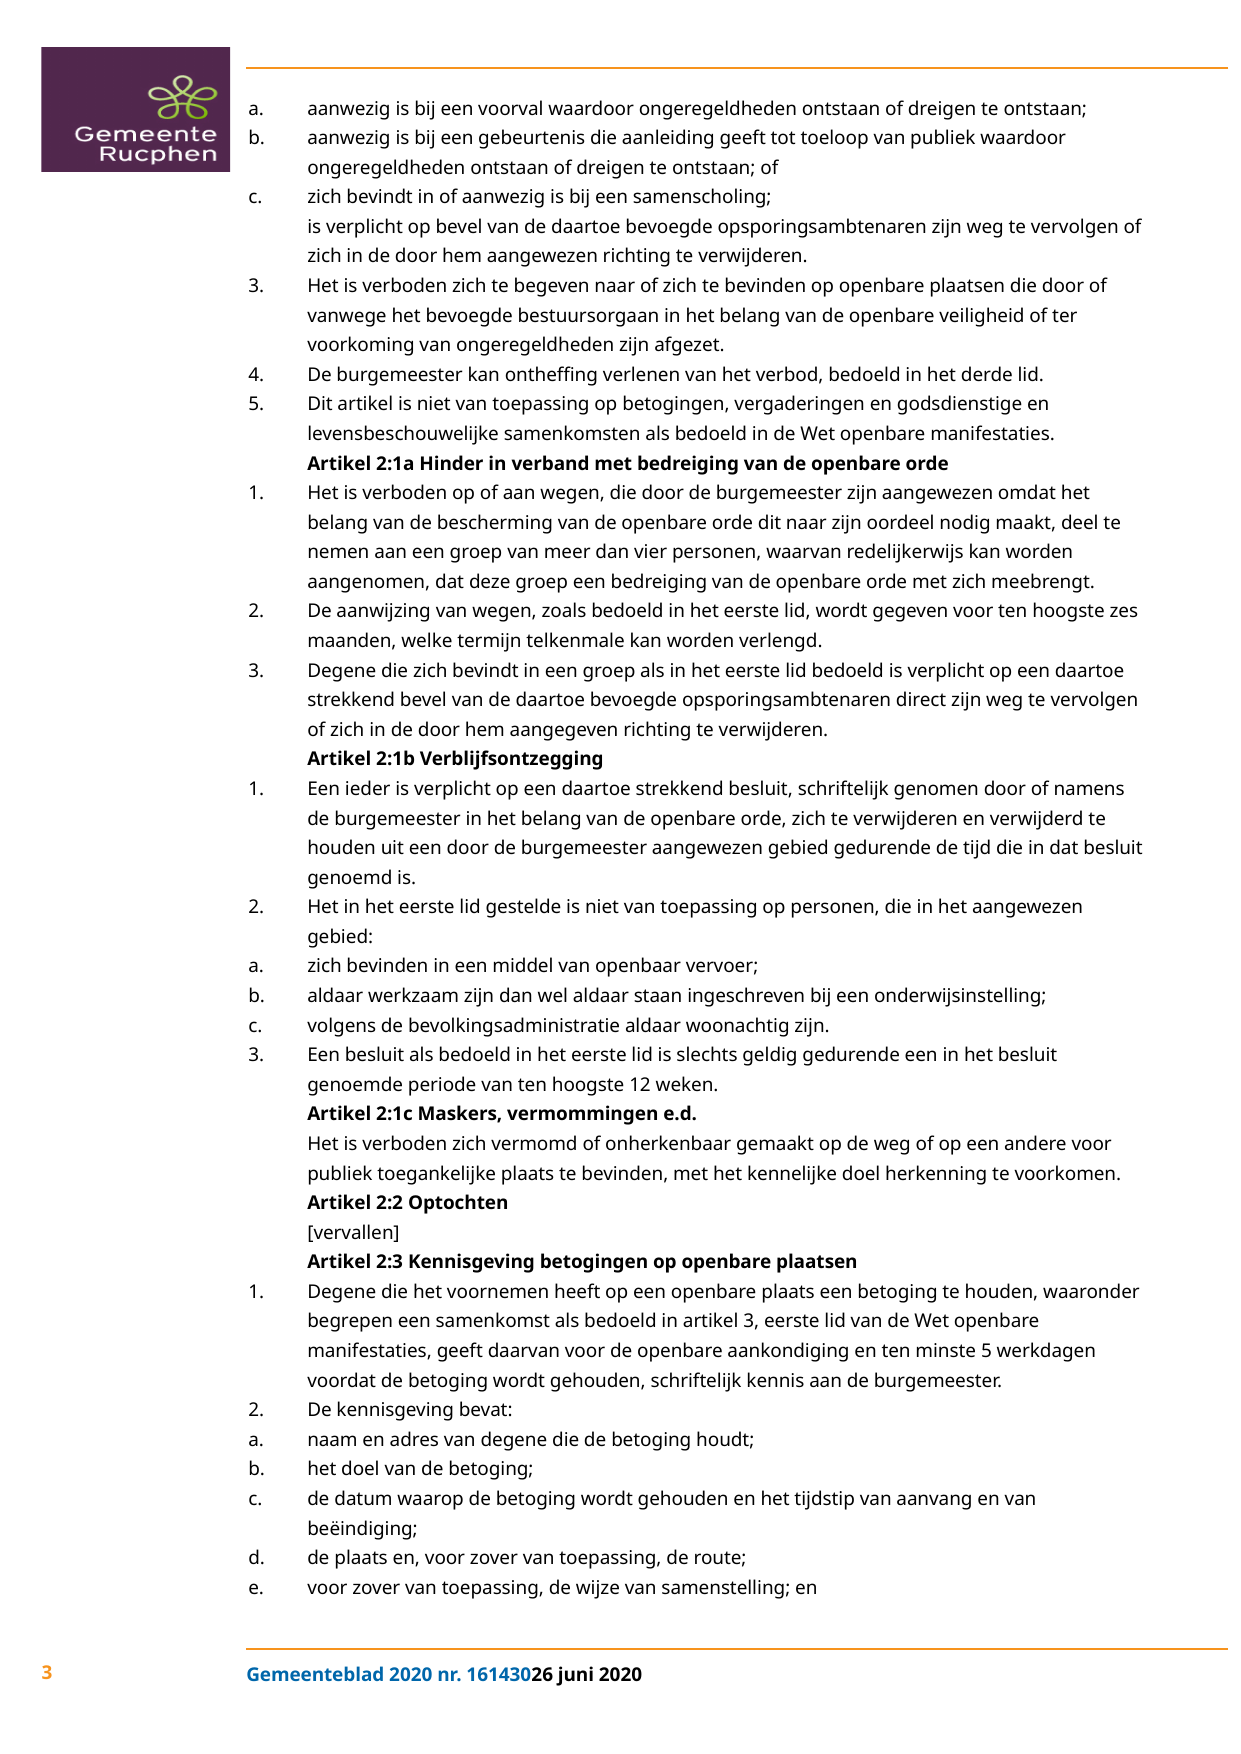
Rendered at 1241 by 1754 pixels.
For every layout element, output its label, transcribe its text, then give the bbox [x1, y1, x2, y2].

list zich bevindt in of aanwezig is bij een samenscholing; [248, 183, 1152, 209]
list volgens de bevolkingsadministratie aldaar woonachtig zijn. [248, 1012, 1152, 1038]
list Degene die het voornemen heeft op een openbare plaats een betoging te houden, waaronder begrepen een samenkomst als bedoeld in artikel 3, eerste lid van de Wet openbare manifestaties, geeft daarvan voor de openbare aankondiging en ten minste 5 werkdagen voordat de betoging wordt gehouden, schriftelijk kennis aan de burgemeester. [248, 1278, 1152, 1393]
list naam en adres van degene die de betoging houdt; [248, 1426, 1152, 1452]
list Een ieder is verplicht op een daartoe strekkend besluit, schriftelijk genomen door of namens de burgemeester in het belang van de openbare orde, zich te verwijderen en verwijderd te houden uit een door de burgemeester aangewezen gebied gedurende de tijd die in dat besluit genoemd is. [248, 775, 1152, 890]
list Het in het eerste lid gestelde is niet van toepassing op personen, die in het aangewezen gebied: [248, 893, 1152, 949]
list aanwezig is bij een voorval waardoor ongeregeldheden ontstaan of dreigen te ontstaan; [248, 95, 1152, 121]
list aanwezig is bij een gebeurtenis die aanleiding geeft tot toeloop van publiek waardoor ongeregeldheden ontstaan of dreigen te ontstaan; of [248, 124, 1152, 180]
list Het is verboden op of aan wegen, die door de burgemeester zijn aangewezen omdat het belang van de bescherming van de openbare orde dit naar zijn oordeel nodig maakt, deel te nemen aan een groep van meer dan vier personen, waarvan redelijkerwijs kan worden aangenomen, dat deze groep een bedreiging van de openbare orde met zich meebrengt. [248, 479, 1152, 594]
list zich bevinden in een middel van openbaar vervoer; [248, 953, 1152, 978]
picture [41, 47, 231, 172]
list Artikel 2:2 Optochten [248, 1189, 1152, 1215]
list Degene die zich bevindt in een groep als in het eerste lid bedoeld is verplicht op een daartoe strekkend bevel van de daartoe bevoegde opsporingsambtenaren direct zijn weg te vervolgen of zich in de door hem aangegeven richting te verwijderen. [248, 657, 1152, 742]
list de datum waarop de betoging wordt gehouden en het tijdstip van aanvang en van beëindiging; [248, 1485, 1152, 1541]
list De burgemeester kan ontheffing verlenen van het verbod, bedoeld in het derde lid. [248, 361, 1152, 387]
list De kennisgeving bevat: [248, 1396, 1152, 1422]
list De aanwijzing van wegen, zoals bedoeld in het eerste lid, wordt gegeven voor ten hoogste zes maanden, welke termijn telkenmale kan worden verlengd. [248, 598, 1152, 653]
list Artikel 2:3 Kennisgeving betogingen op openbare plaatsen [248, 1248, 1152, 1274]
list Het is verboden zich vermomd of onherkenbaar gemaakt op de weg of op een andere voor publiek toegankelijke plaats te bevinden, met het kennelijke doel herkenning te voorkomen. [248, 1130, 1152, 1186]
list [vervallen] [248, 1219, 1152, 1245]
list Het is verboden zich te begeven naar of zich te bevinden op openbare plaatsen die door of vanwege het bevoegde bestuursorgaan in het belang van de openbare veiligheid of ter voorkoming van ongeregeldheden zijn afgezet. [248, 272, 1152, 357]
list Artikel 2:1b Verblijfsontzegging [248, 746, 1152, 771]
list is verplicht op bevel van de daartoe bevoegde opsporingsambtenaren zijn weg te vervolgen of zich in de door hem aangewezen richting te verwijderen. [248, 213, 1152, 268]
list het doel van de betoging; [248, 1456, 1152, 1481]
list Artikel 2:1c Maskers, vermommingen e.d. [248, 1101, 1152, 1126]
list de plaats en, voor zover van toepassing, de route; [248, 1544, 1152, 1570]
list Een besluit als bedoeld in het eerste lid is slechts geldig gedurende een in het besluit genoemde periode van ten hoogste 12 weken. [248, 1041, 1152, 1097]
list aldaar werkzaam zijn dan wel aldaar staan ingeschreven bij een onderwijsinstelling; [248, 982, 1152, 1008]
list voor zover van toepassing, de wijze van samenstelling; en [248, 1574, 1152, 1600]
list Artikel 2:1a Hinder in verband met bedreiging van de openbare orde [248, 450, 1152, 476]
list Dit artikel is niet van toepassing op betogingen, vergaderingen en godsdienstige en levensbeschouwelijke samenkomsten als bedoeld in de Wet openbare manifestaties. [248, 391, 1152, 446]
